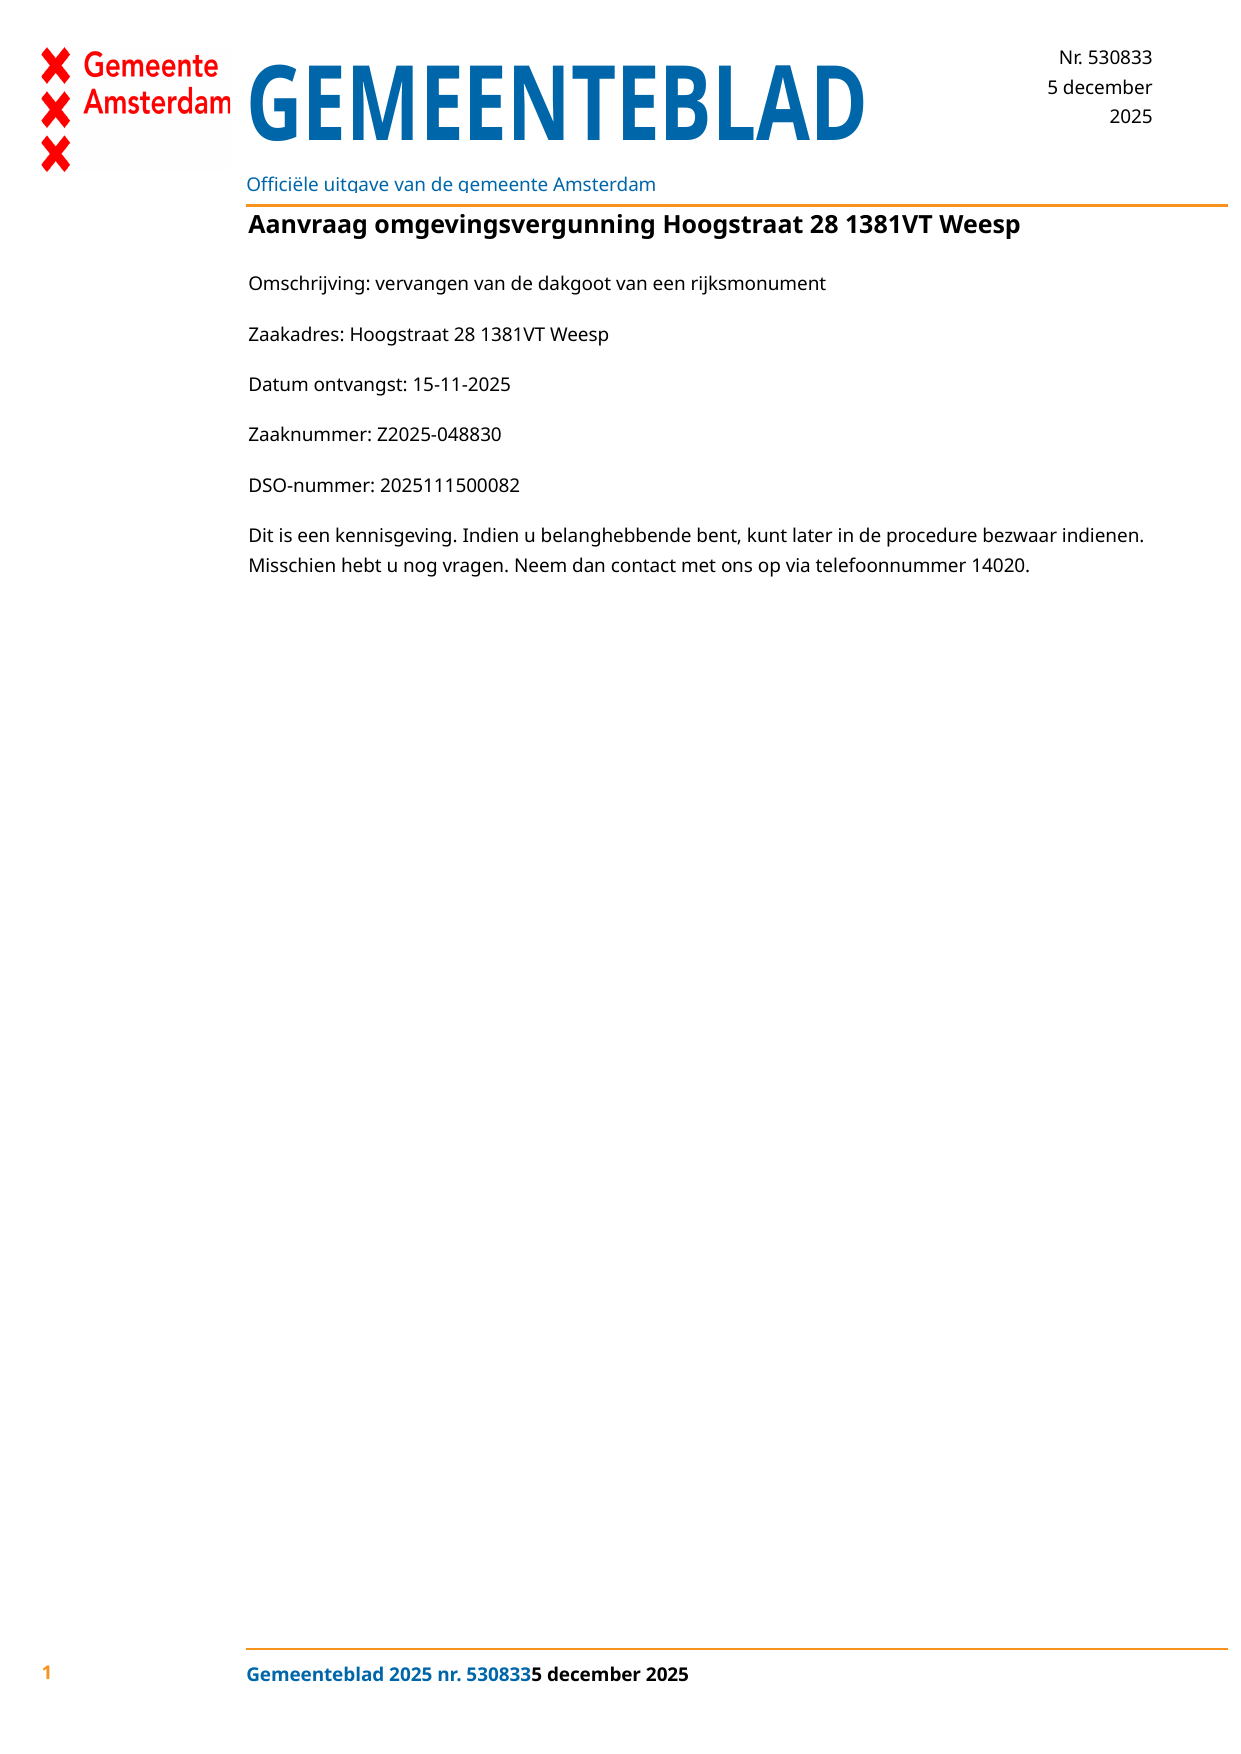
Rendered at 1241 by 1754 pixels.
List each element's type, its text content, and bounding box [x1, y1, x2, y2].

text Aanvraag omgevingsvergunning Hoogstraat 28 1381VT Weesp [248, 207, 1152, 241]
text Zaakadres: Hoogstraat 28 1381VT Weesp [248, 321, 1152, 346]
text Dit is een kennisgeving. Indien u belanghebbende bent, kunt later in de procedure bezwaar indienen. Misschien hebt u nog vragen. Neem dan contact met ons op via telefoonnummer 14020. [248, 522, 1152, 578]
text Omschrijving: vervangen van de dakgoot van een rijksmonument [248, 270, 1152, 296]
text Zaaknummer: Z2025-048830 [248, 422, 1152, 447]
text Datum ontvangst: 15-11-2025 [248, 371, 1152, 397]
picture [41, 47, 231, 172]
text DSO-nummer: 2025111500082 [248, 472, 1152, 498]
